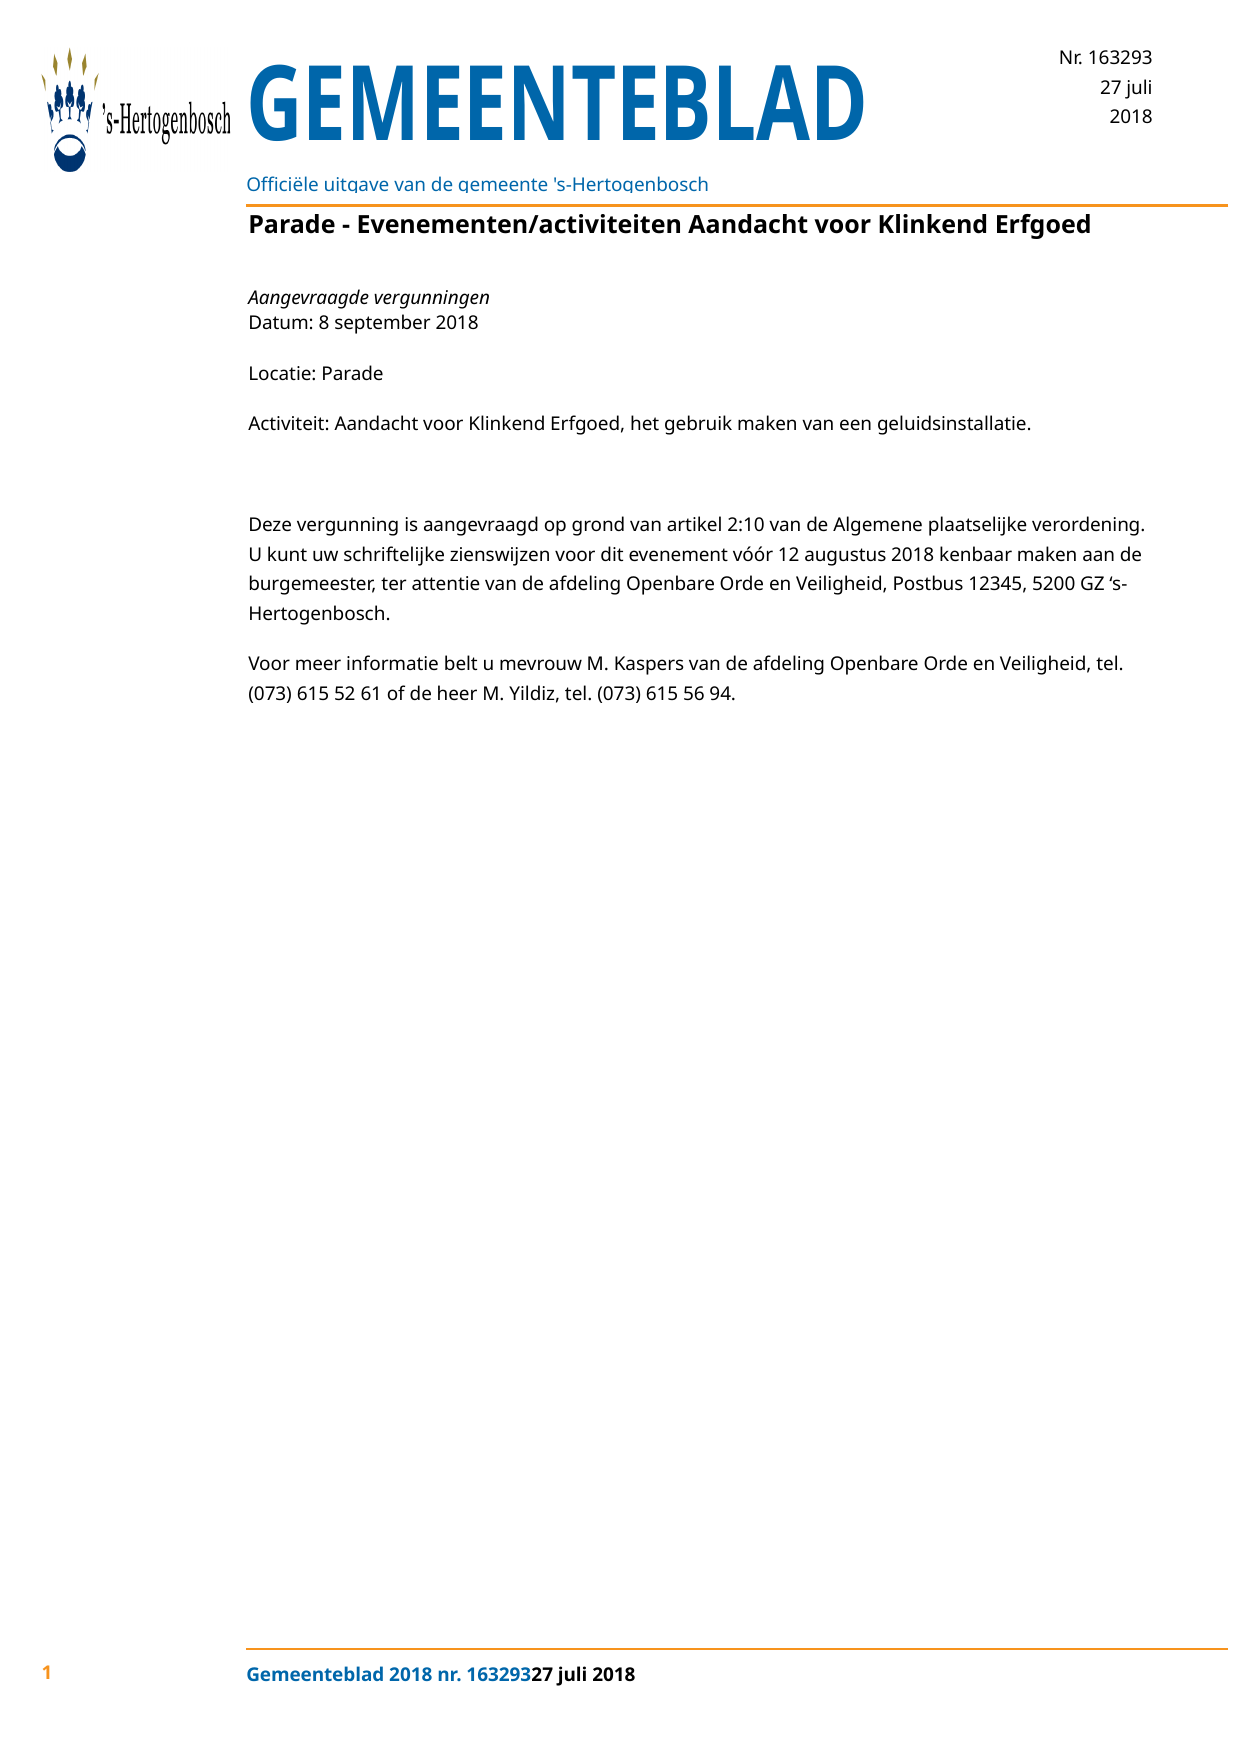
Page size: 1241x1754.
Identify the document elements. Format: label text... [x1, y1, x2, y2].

text Deze vergunning is aangevraagd op grond van artikel 2:10 van de Algemene plaatselijke verordening. U kunt uw schriftelijke zienswijzen voor dit evenement vóór 12 augustus 2018 kenbaar maken aan de burgemeester, ter attentie van de afdeling Openbare Orde en Veiligheid, Postbus 12345, 5200 GZ ‘s-Hertogenbosch. [248, 511, 1152, 626]
text Parade - Evenementen/activiteiten Aandacht voor Klinkend Erfgoed [248, 207, 1152, 241]
text Datum: 8 september 2018 [248, 309, 1152, 335]
text Activiteit: Aandacht voor Klinkend Erfgoed, het gebruik maken van een geluidsinstallatie. [248, 410, 1152, 436]
text Locatie: Parade [248, 360, 1152, 386]
text Aangevraagde vergunningen [248, 284, 1152, 309]
text Voor meer informatie belt u mevrouw M. Kaspers van de afdeling Openbare Orde en Veiligheid, tel. (073) 615 52 61 of de heer M. Yildiz, tel. (073) 615 56 94. [248, 650, 1152, 706]
picture [41, 47, 231, 172]
